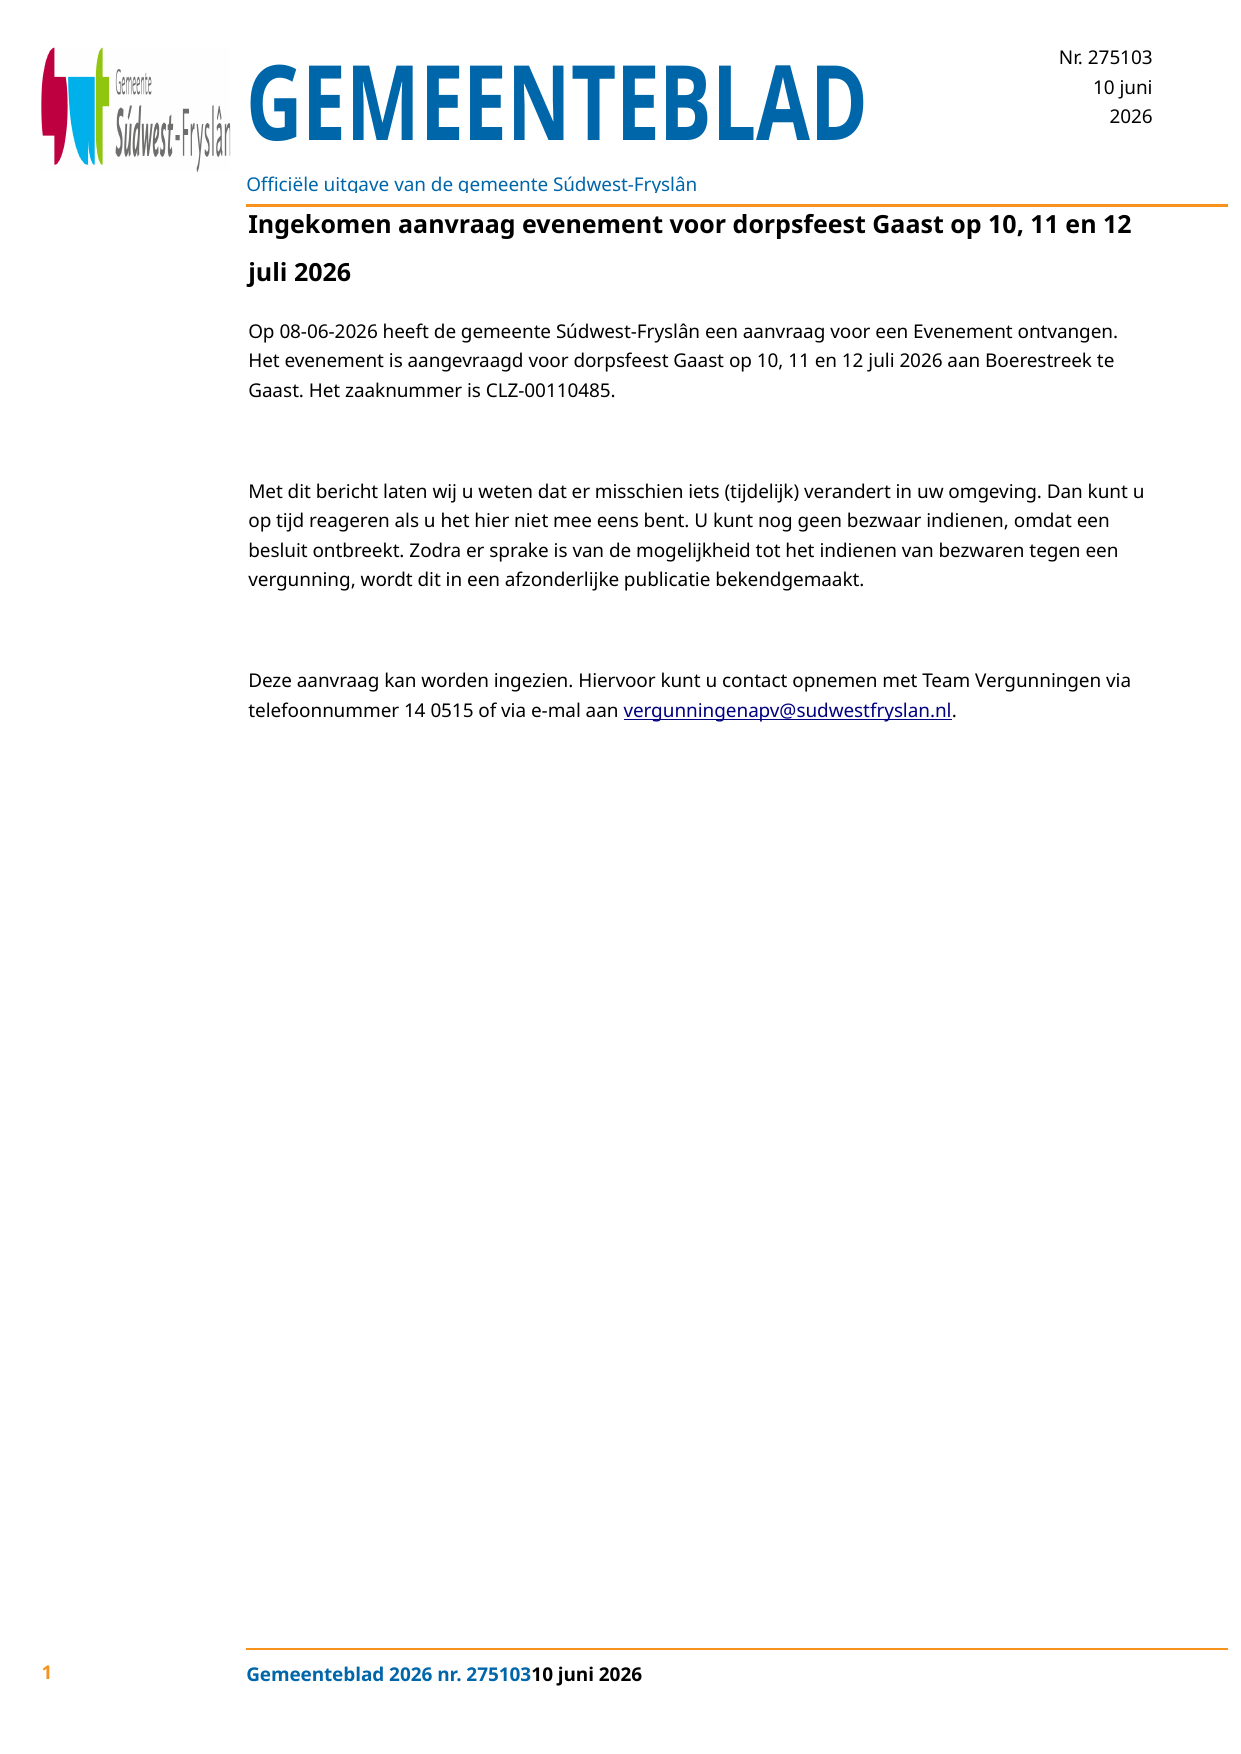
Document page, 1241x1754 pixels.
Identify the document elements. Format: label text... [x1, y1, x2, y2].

text Ingekomen aanvraag evenement voor dorpsfeest Gaast op 10, 11 en 12 juli 2026 [248, 207, 1152, 288]
picture [41, 47, 231, 172]
text Op 08-06-2026 heeft de gemeente Súdwest-Fryslân een aanvraag voor een Evenement ontvangen. Het evenement is aangevraagd voor dorpsfeest Gaast op 10, 11 en 12 juli 2026 aan Boerestreek te Gaast. Het zaaknummer is CLZ-00110485. [248, 318, 1152, 403]
text Met dit bericht laten wij u weten dat er misschien iets (tijdelijk) verandert in uw omgeving. Dan kunt u op tijd reageren als u het hier niet mee eens bent. U kunt nog geen bezwaar indienen, omdat een besluit ontbreekt. Zodra er sprake is van de mogelijkheid tot het indienen van bezwaren tegen een vergunning, wordt dit in een afzonderlijke publicatie bekendgemaakt. [248, 478, 1152, 592]
text Deze aanvraag kan worden ingezien. Hiervoor kunt u contact opnemen met Team Vergunningen via telefoonnummer 14 0515 of via e-mal aan vergunningenapv@sudwestfryslan.nl. [248, 667, 1152, 723]
